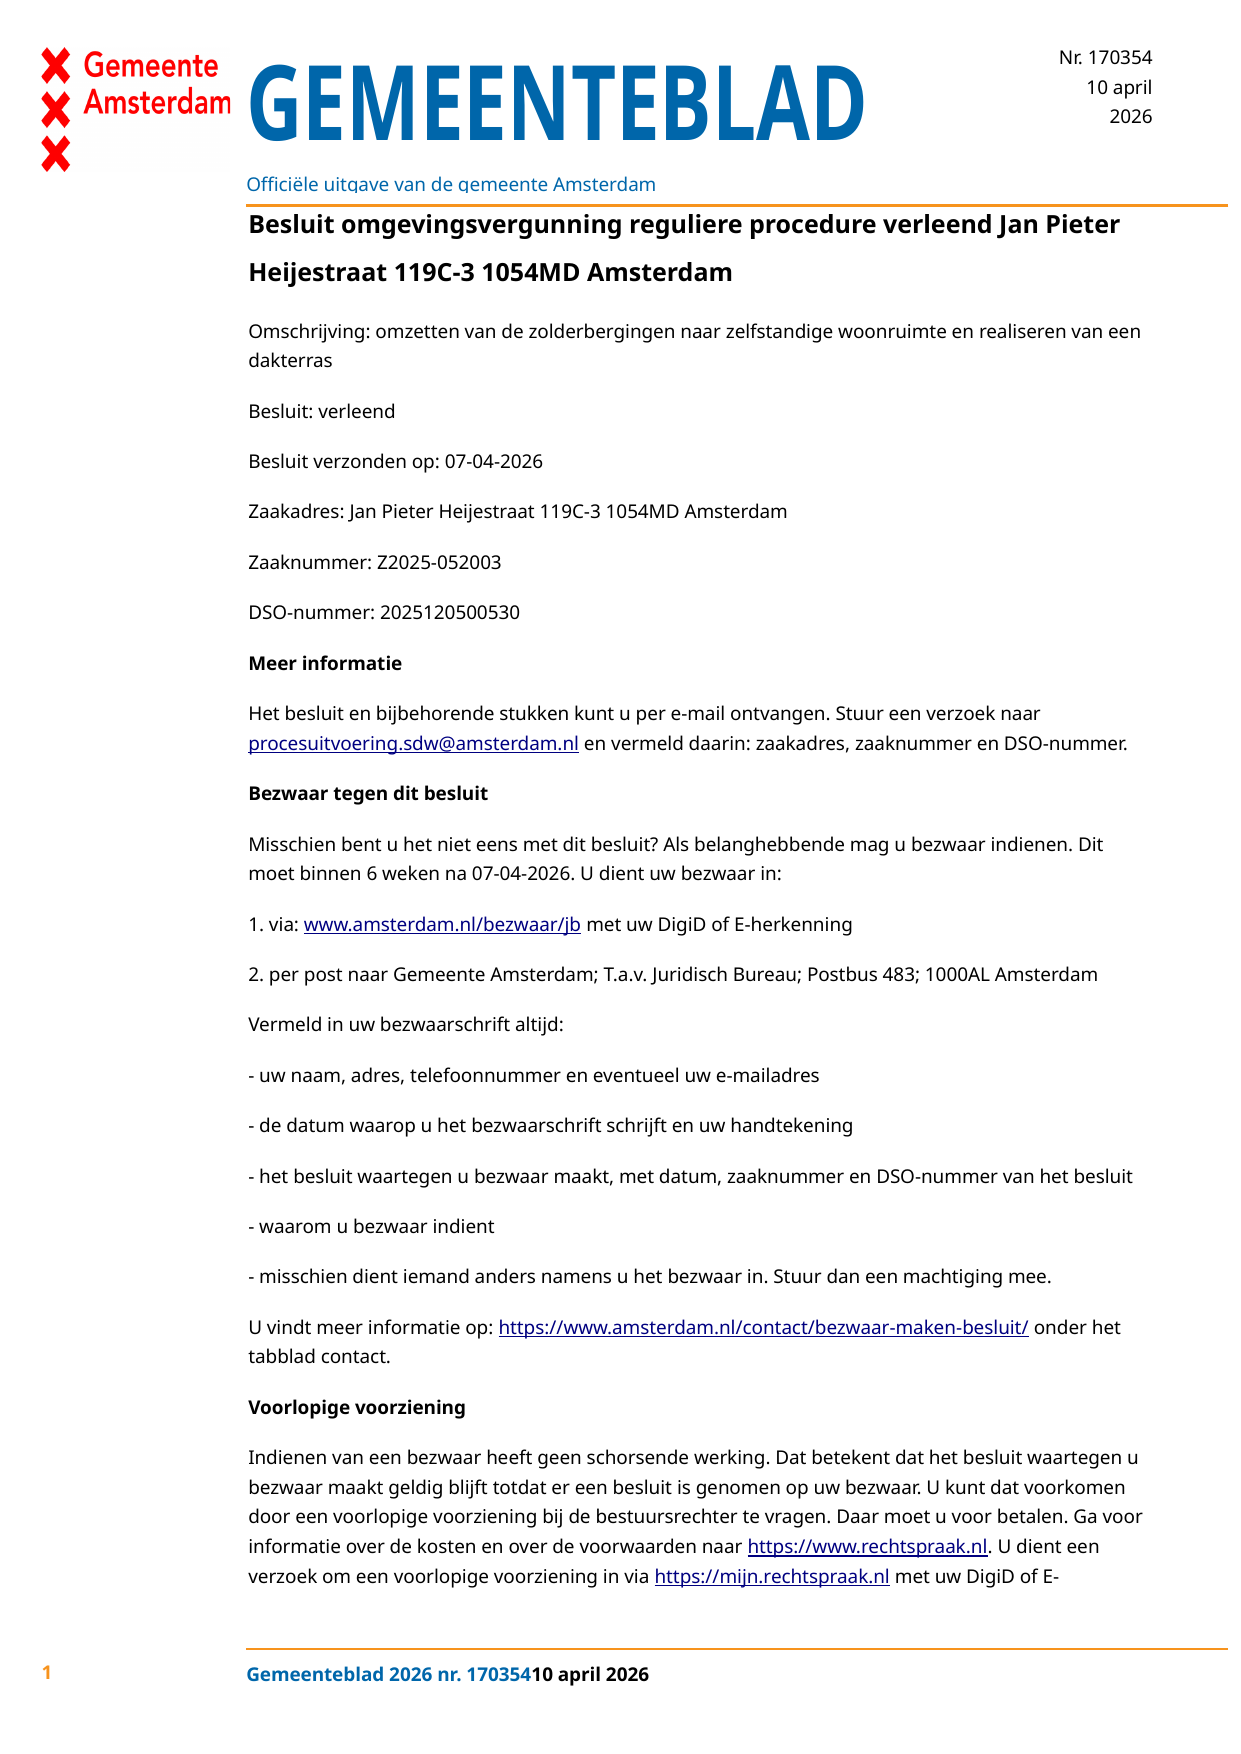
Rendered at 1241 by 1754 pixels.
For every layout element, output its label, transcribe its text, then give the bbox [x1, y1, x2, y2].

text Voorlopige voorziening [248, 1394, 1152, 1420]
text Het besluit en bijbehorende stukken kunt u per e-mail ontvangen. Stuur een verzoek naar procesuitvoering.sdw@amsterdam.nl en vermeld daarin: zaakadres, zaaknummer en DSO-nummer. [248, 700, 1152, 756]
text Zaakadres: Jan Pieter Heijestraat 119C-3 1054MD Amsterdam [248, 499, 1152, 524]
picture [41, 47, 231, 172]
text Omschrijving: omzetten van de zolderbergingen naar zelfstandige woonruimte en realiseren van een dakterras [248, 318, 1152, 373]
text Meer informatie [248, 650, 1152, 676]
text Misschien bent u het niet eens met dit besluit? Als belanghebbende mag u bezwaar indienen. Dit moet binnen 6 weken na 07-04-2026. U dient uw bezwaar in: [248, 831, 1152, 886]
text Besluit verzonden op: 07-04-2026 [248, 448, 1152, 474]
text - uw naam, adres, telefoonnummer en eventueel uw e-mailadres [248, 1062, 1152, 1088]
text Besluit omgevingsvergunning reguliere procedure verleend Jan Pieter Heijestraat 119C-3 1054MD Amsterdam [248, 207, 1152, 288]
text - de datum waarop u het bezwaarschrift schrijft en uw handtekening [248, 1112, 1152, 1138]
text - misschien dient iemand anders namens u het bezwaar in. Stuur dan een machtiging mee. [248, 1264, 1152, 1289]
text DSO-nummer: 2025120500530 [248, 599, 1152, 625]
text 2. per post naar Gemeente Amsterdam; T.a.v. Juridisch Bureau; Postbus 483; 1000AL Amsterdam [248, 961, 1152, 987]
text Indienen van een bezwaar heeft geen schorsende werking. Dat betekent dat het besluit waartegen u bezwaar maakt geldig blijft totdat er een besluit is genomen op uw bezwaar. U kunt dat voorkomen door een voorlopige voorziening bij de bestuursrechter te vragen. Daar moet u voor betalen. Ga voor informatie over de kosten en over de voorwaarden naar https://www.rechtspraak.nl. U dient een verzoek om een voorlopige voorziening in via https://mijn.rechtspraak.nl met uw DigiD of E- [248, 1444, 1152, 1589]
text Vermeld in uw bezwaarschrift altijd: [248, 1012, 1152, 1037]
text U vindt meer informatie op: https://www.amsterdam.nl/contact/bezwaar-maken-besluit/ onder het tabblad contact. [248, 1314, 1152, 1369]
text Bezwaar tegen dit besluit [248, 780, 1152, 806]
text - waarom u bezwaar indient [248, 1213, 1152, 1239]
text Zaaknummer: Z2025-052003 [248, 549, 1152, 575]
text 1. via: www.amsterdam.nl/bezwaar/jb met uw DigiD of E-herkenning [248, 911, 1152, 937]
text Besluit: verleend [248, 398, 1152, 424]
text - het besluit waartegen u bezwaar maakt, met datum, zaaknummer en DSO-nummer van het besluit [248, 1163, 1152, 1189]
